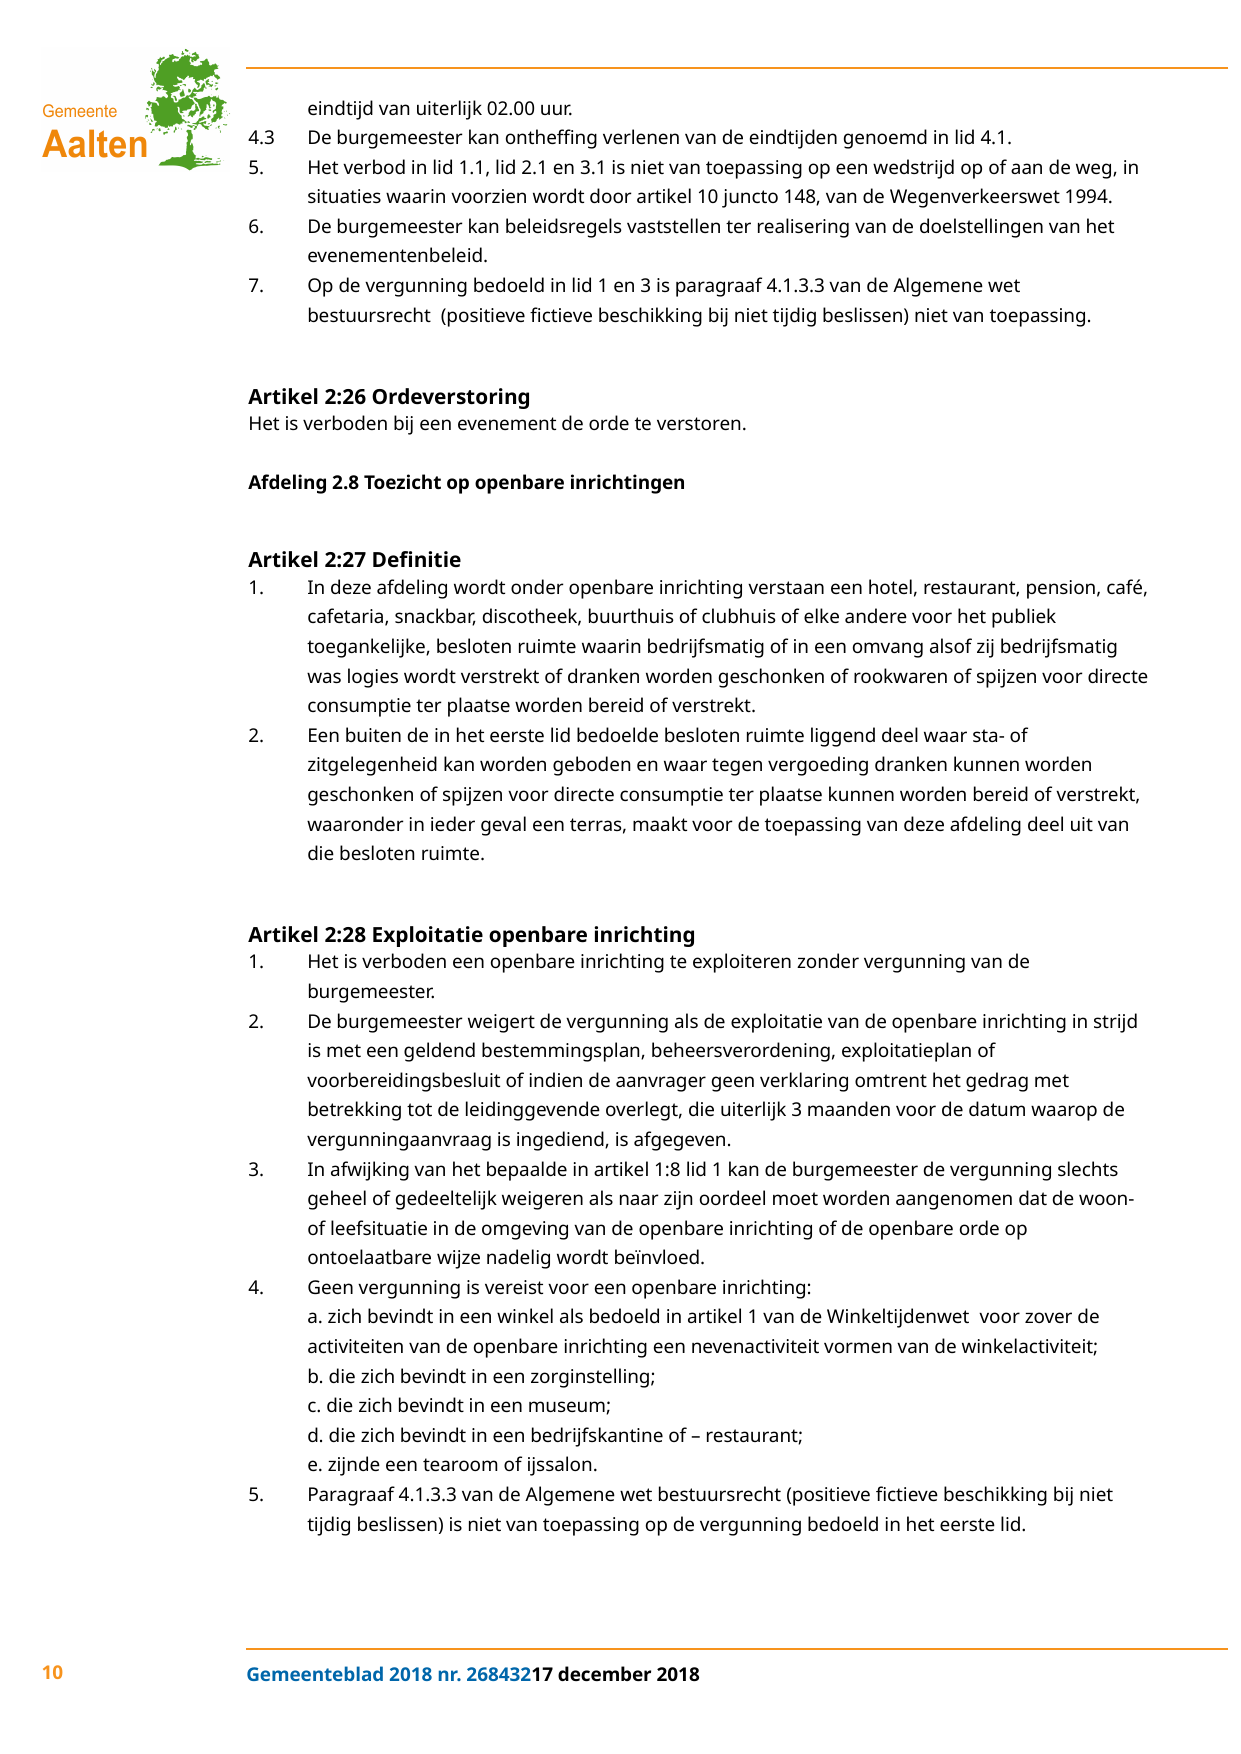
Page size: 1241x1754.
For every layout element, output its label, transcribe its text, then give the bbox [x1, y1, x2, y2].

text Afdeling 2.8 Toezicht op openbare inrichtingen [248, 469, 1152, 495]
list c. die zich bevindt in een museum; [248, 1392, 1152, 1418]
list In deze afdeling wordt onder openbare inrichting verstaan een hotel, restaurant, pension, café, cafetaria, snackbar, discotheek, buurthuis of clubhuis of elke andere voor het publiek toegankelijke, besloten ruimte waarin bedrijfsmatig of in een omvang alsof zij bedrijfsmatig was logies wordt verstrekt of dranken worden geschonken of rookwaren of spijzen voor directe consumptie ter plaatse worden bereid of verstrekt. [248, 574, 1152, 718]
text Artikel 2:28 Exploitatie openbare inrichting [248, 920, 1152, 949]
list In afwijking van het bepaalde in artikel 1:8 lid 1 kan de burgemeester de vergunning slechts geheel of gedeeltelijk weigeren als naar zijn oordeel moet worden aangenomen dat de woon- of leefsituatie in de omgeving van de openbare inrichting of de openbare orde op ontoelaatbare wijze nadelig wordt beïnvloed. [248, 1156, 1152, 1270]
list De burgemeester kan beleidsregels vaststellen ter realisering van de doelstellingen van het evenementenbeleid. [248, 213, 1152, 268]
list De burgemeester kan ontheffing verlenen van de eindtijden genoemd in lid 4.1. [248, 124, 1152, 150]
picture [41, 47, 231, 172]
list e. zijnde een tearoom of ijssalon. [248, 1452, 1152, 1477]
list Een buiten de in het eerste lid bedoelde besloten ruimte liggend deel waar sta- of zitgelegenheid kan worden geboden en waar tegen vergoeding dranken kunnen worden geschonken of spijzen voor directe consumptie ter plaatse kunnen worden bereid of verstrekt, waaronder in ieder geval een terras, maakt voor de toepassing van deze afdeling deel uit van die besloten ruimte. [248, 722, 1152, 866]
text Het is verboden bij een evenement de orde te verstoren. [248, 410, 1152, 436]
list De burgemeester weigert de vergunning als de exploitatie van de openbare inrichting in strijd is met een geldend bestemmingsplan, beheersverordening, exploitatieplan of voorbereidingsbesluit of indien de aanvrager geen verklaring omtrent het gedrag met betrekking tot de leidinggevende overlegt, die uiterlijk 3 maanden voor de datum waarop de vergunningaanvraag is ingediend, is afgegeven. [248, 1008, 1152, 1152]
list Paragraaf 4.1.3.3 van de Algemene wet bestuursrecht (positieve fictieve beschikking bij niet tijdig beslissen) is niet van toepassing op de vergunning bedoeld in het eerste lid. [248, 1481, 1152, 1537]
list Op de vergunning bedoeld in lid 1 en 3 is paragraaf 4.1.3.3 van de Algemene wet bestuursrecht (positieve fictieve beschikking bij niet tijdig beslissen) niet van toepassing. [248, 272, 1152, 328]
text Artikel 2:27 Definitie [248, 546, 1152, 574]
list a. zich bevindt in een winkel als bedoeld in artikel 1 van de Winkeltijdenwet voor zover de activiteiten van de openbare inrichting een nevenactiviteit vormen van de winkelactiviteit; [248, 1304, 1152, 1359]
list eindtijd van uiterlijk 02.00 uur. [248, 95, 1152, 121]
list Het verbod in lid 1.1, lid 2.1 en 3.1 is niet van toepassing op een wedstrijd op of aan de weg, in situaties waarin voorzien wordt door artikel 10 juncto 148, van de Wegenverkeerswet 1994. [248, 154, 1152, 209]
list Het is verboden een openbare inrichting te exploiteren zonder vergunning van de burgemeester. [248, 949, 1152, 1004]
list b. die zich bevindt in een zorginstelling; [248, 1363, 1152, 1389]
list Geen vergunning is vereist voor een openbare inrichting: [248, 1274, 1152, 1300]
text Artikel 2:26 Ordeverstoring [248, 382, 1152, 410]
list d. die zich bevindt in een bedrijfskantine of – restaurant; [248, 1422, 1152, 1448]
